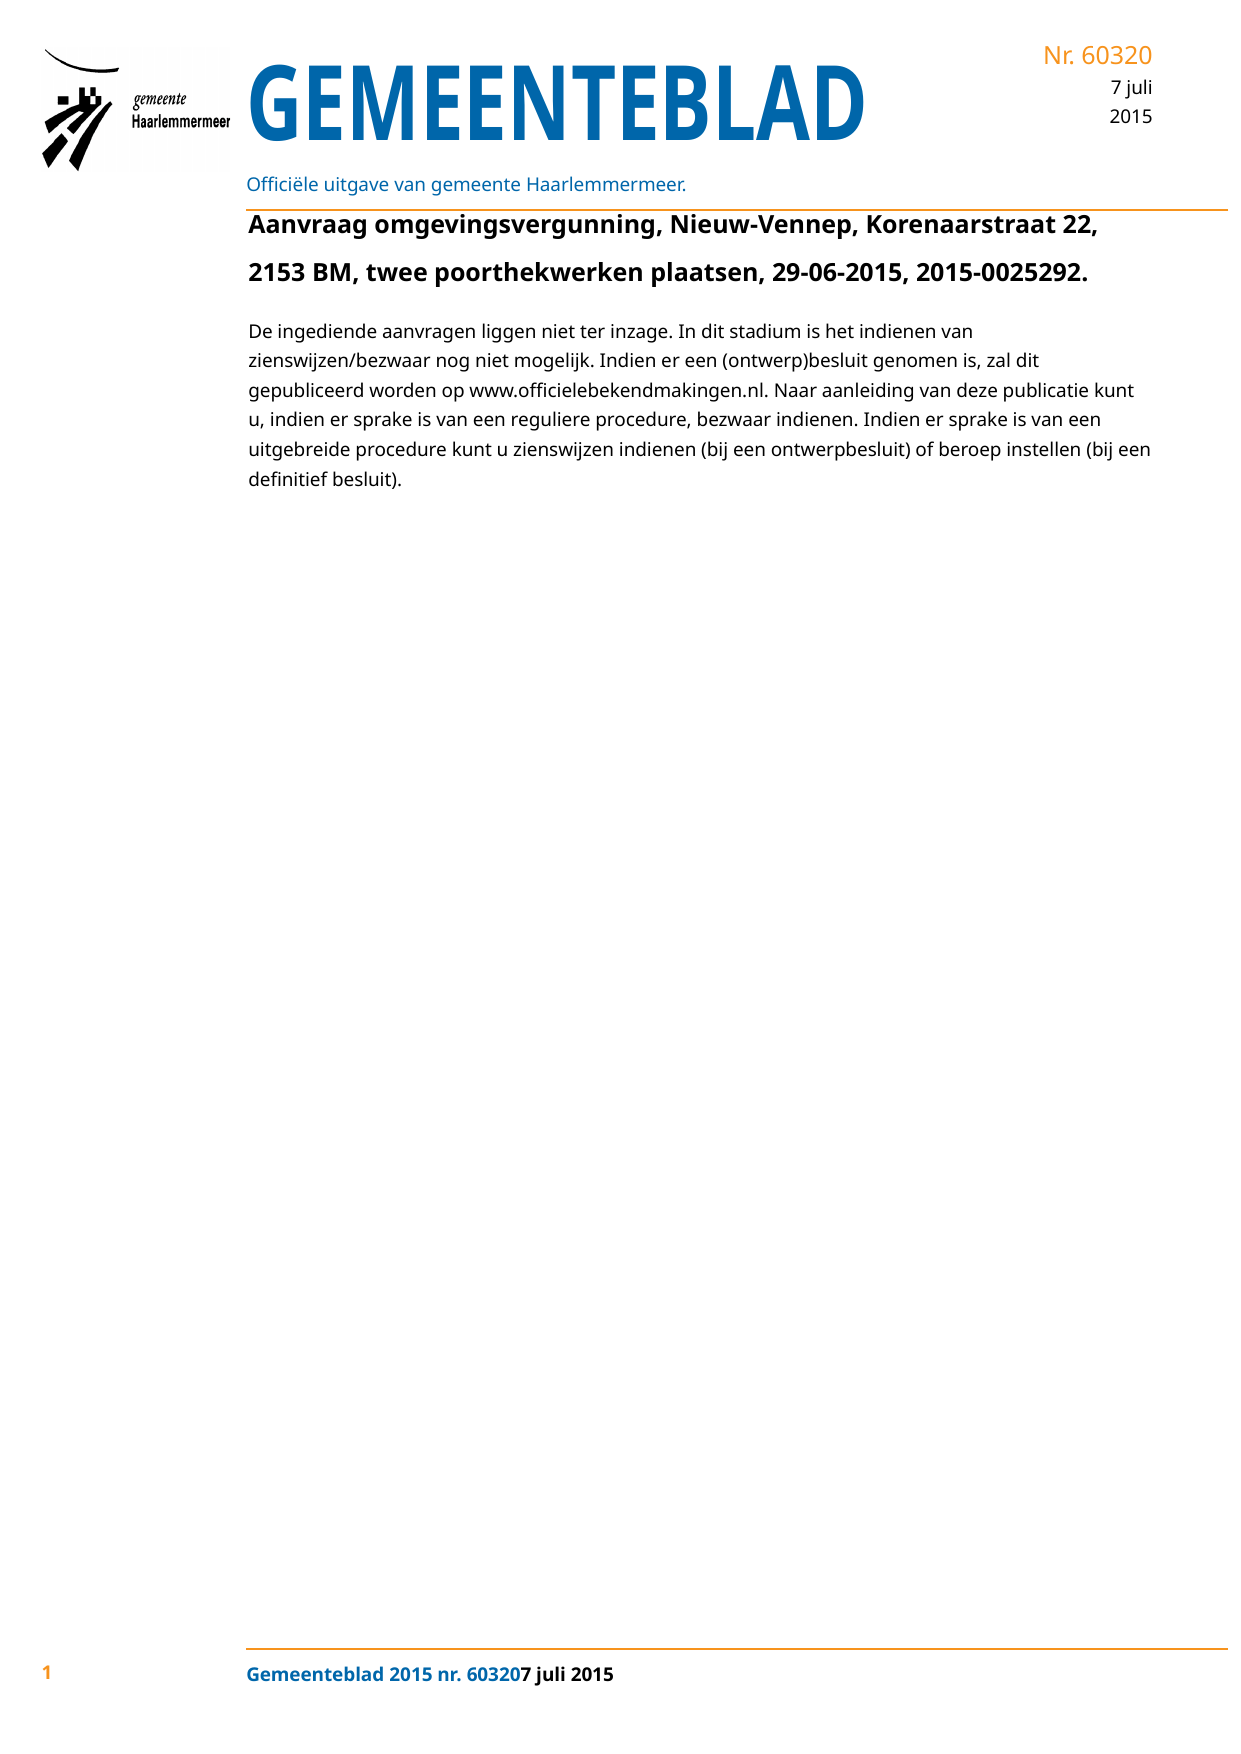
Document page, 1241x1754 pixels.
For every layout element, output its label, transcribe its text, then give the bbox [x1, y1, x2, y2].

text De ingediende aanvragen liggen niet ter inzage. In dit stadium is het indienen van zienswijzen/bezwaar nog niet mogelijk. Indien er een (ontwerp)besluit genomen is, zal dit gepubliceerd worden op www.officielebekendmakingen.nl. Naar aanleiding van deze publicatie kunt u, indien er sprake is van een reguliere procedure, bezwaar indienen. Indien er sprake is van een uitgebreide procedure kunt u zienswijzen indienen (bij een ontwerpbesluit) of beroep instellen (bij een definitief besluit). [248, 318, 1152, 492]
text Aanvraag omgevingsvergunning, Nieuw-Vennep, Korenaarstraat 22, 2153 BM, twee poorthekwerken plaatsen, 29-06-2015, 2015-0025292. [248, 211, 1152, 288]
picture [41, 47, 231, 172]
